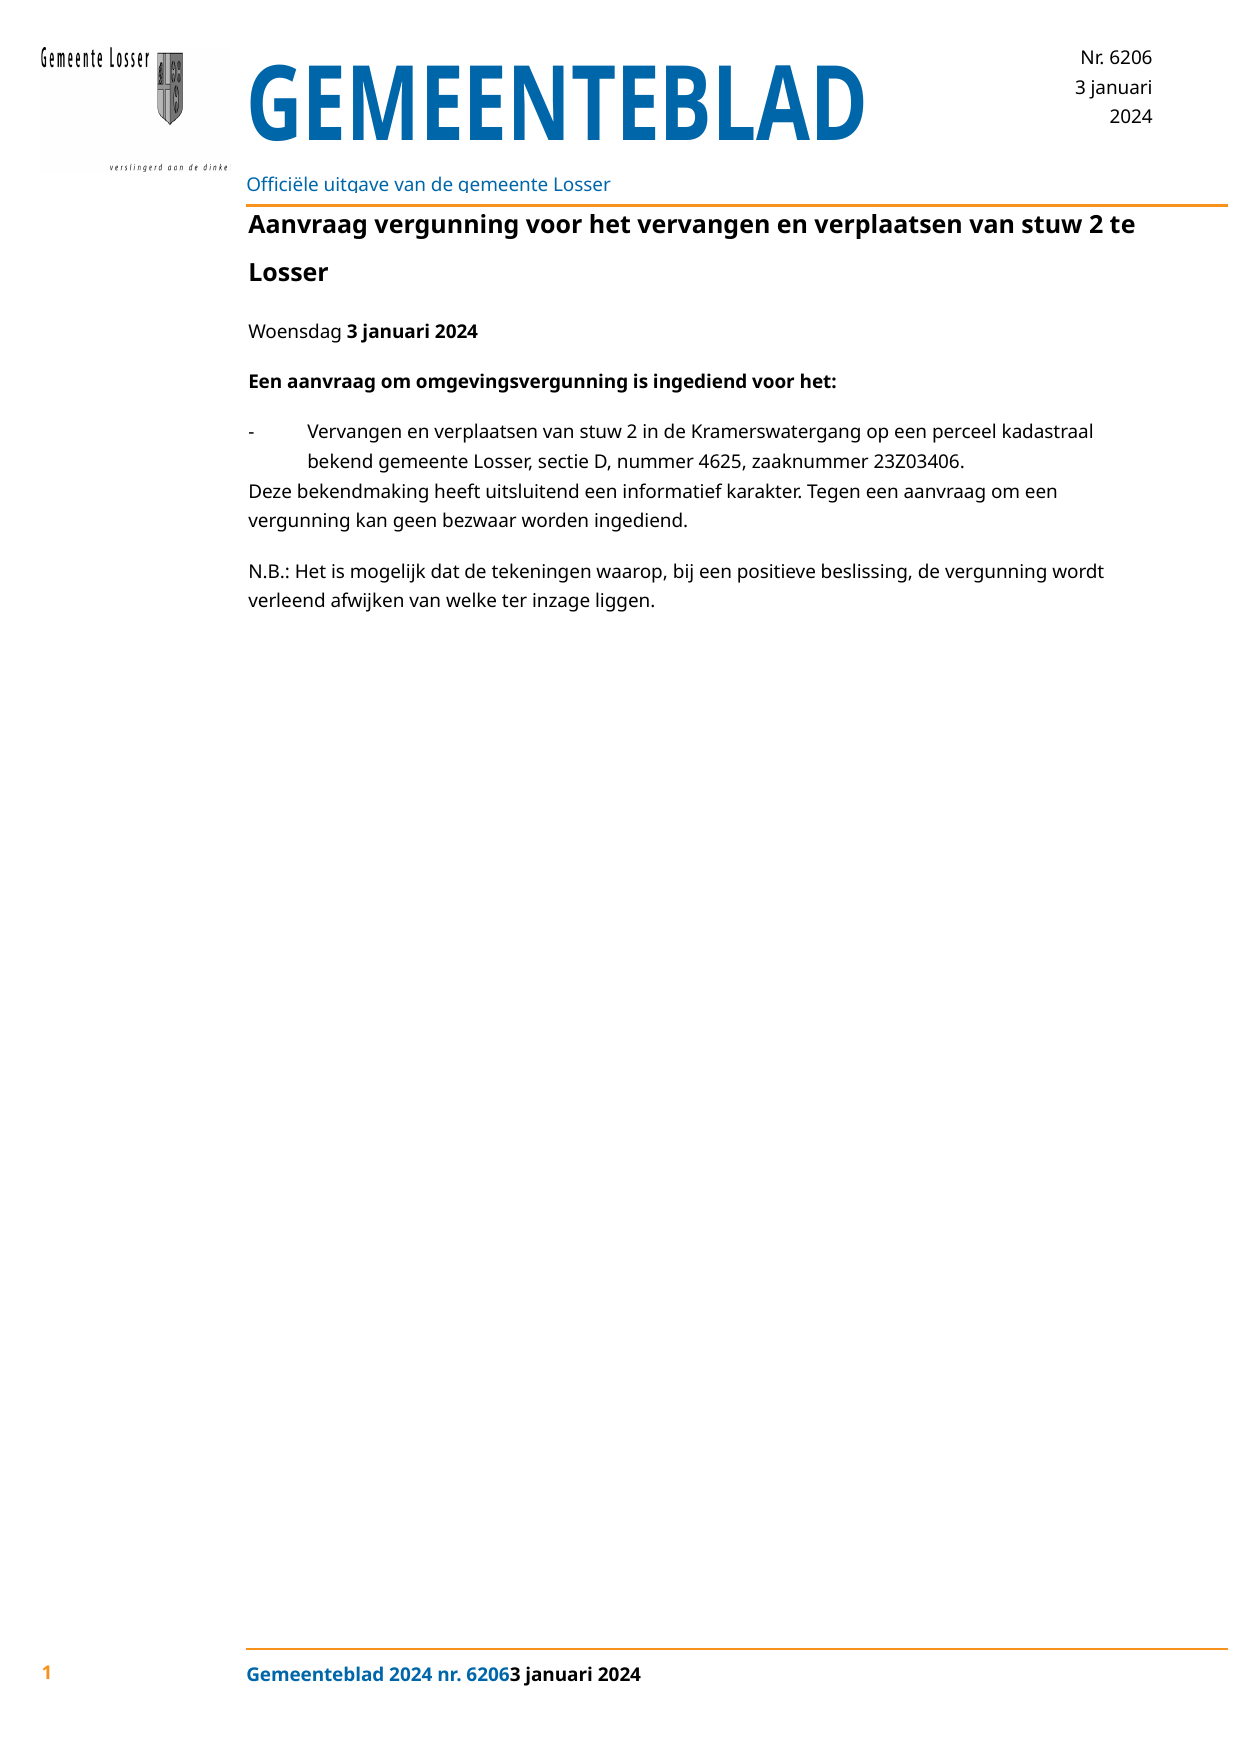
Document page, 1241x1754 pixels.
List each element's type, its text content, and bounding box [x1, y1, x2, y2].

text Aanvraag vergunning voor het vervangen en verplaatsen van stuw 2 te Losser [248, 207, 1152, 288]
list Vervangen en verplaatsen van stuw 2 in de Kramerswatergang op een perceel kadastraal bekend gemeente Losser, sectie D, nummer 4625, zaaknummer 23Z03406. [248, 419, 1152, 474]
picture [41, 47, 231, 172]
text Woensdag 3 januari 2024 [248, 318, 1152, 344]
text Deze bekendmaking heeft uitsluitend een informatief karakter. Tegen een aanvraag om een vergunning kan geen bezwaar worden ingediend. [248, 478, 1152, 533]
text N.B.: Het is mogelijk dat de tekeningen waarop, bij een positieve beslissing, de vergunning wordt verleend afwijken van welke ter inzage liggen. [248, 558, 1152, 613]
text Een aanvraag om omgevingsvergunning is ingediend voor het: [248, 368, 1152, 394]
